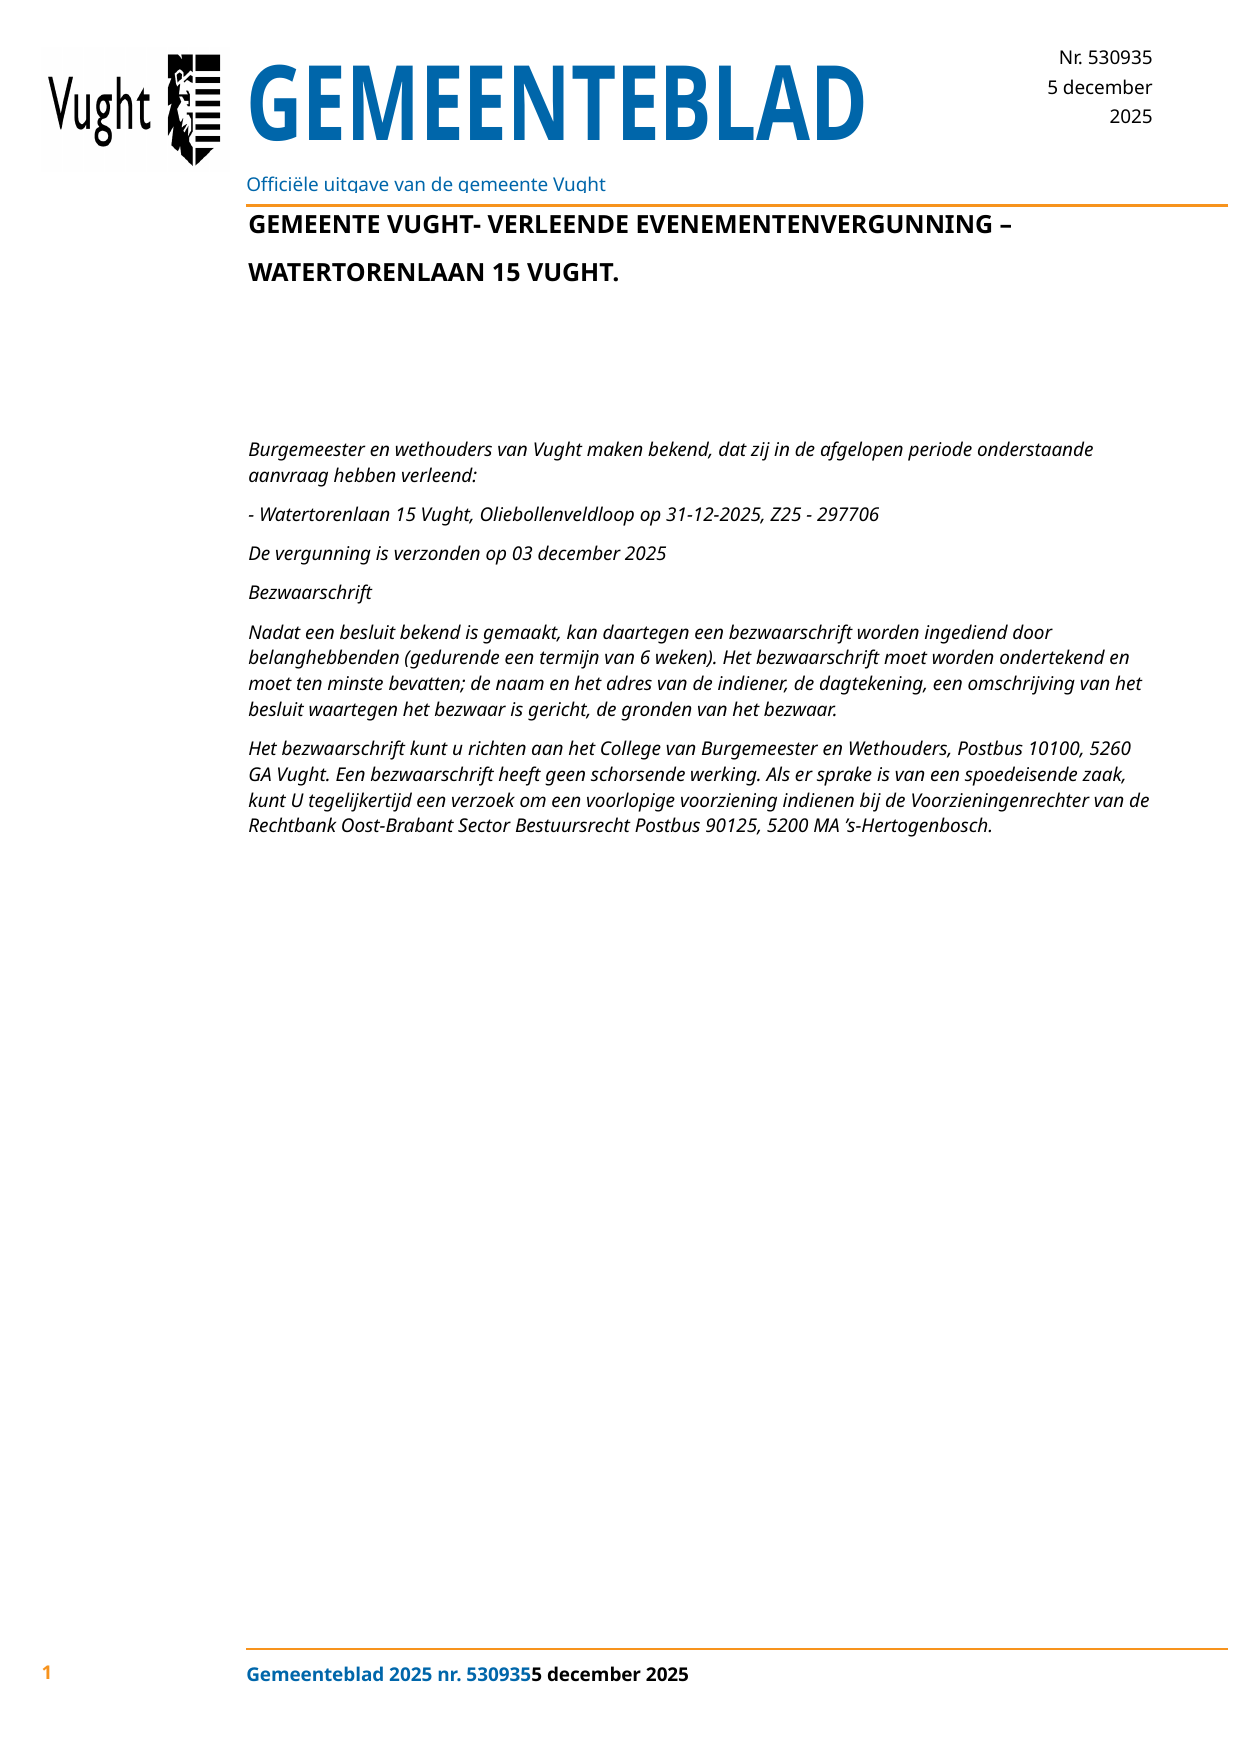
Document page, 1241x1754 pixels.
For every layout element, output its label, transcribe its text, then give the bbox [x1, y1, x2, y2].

text GEMEENTE VUGHT- VERLEENDE EVENEMENTENVERGUNNING – WATERTORENLAAN 15 VUGHT. [248, 207, 1152, 288]
text Burgemeester en wethouders van Vught maken bekend, dat zij in de afgelopen periode onderstaande aanvraag hebben verleend: [248, 436, 1152, 487]
picture [41, 47, 231, 172]
text Het bezwaarschrift kunt u richten aan het College van Burgemeester en Wethouders, Postbus 10100, 5260 GA Vught. Een bezwaarschrift heeft geen schorsende werking. Als er sprake is van een spoedeisende zaak, kunt U tegelijkertijd een verzoek om een voorlopige voorziening indienen bij de Voorzieningenrechter van de Rechtbank Oost-Brabant Sector Bestuursrecht Postbus 90125, 5200 MA ’s-Hertogenbosch. [248, 735, 1152, 838]
text De vergunning is verzonden op 03 december 2025 [248, 540, 1152, 566]
text Bezwaarschrift [248, 579, 1152, 605]
text - Watertorenlaan 15 Vught, Oliebollenveldloop op 31-12-2025, Z25 - 297706 [248, 501, 1152, 527]
text Nadat een besluit bekend is gemaakt, kan daartegen een bezwaarschrift worden ingediend door belanghebbenden (gedurende een termijn van 6 weken). Het bezwaarschrift moet worden ondertekend en moet ten minste bevatten; de naam en het adres van de indiener, de dagtekening, een omschrijving van het besluit waartegen het bezwaar is gericht, de gronden van het bezwaar. [248, 619, 1152, 722]
